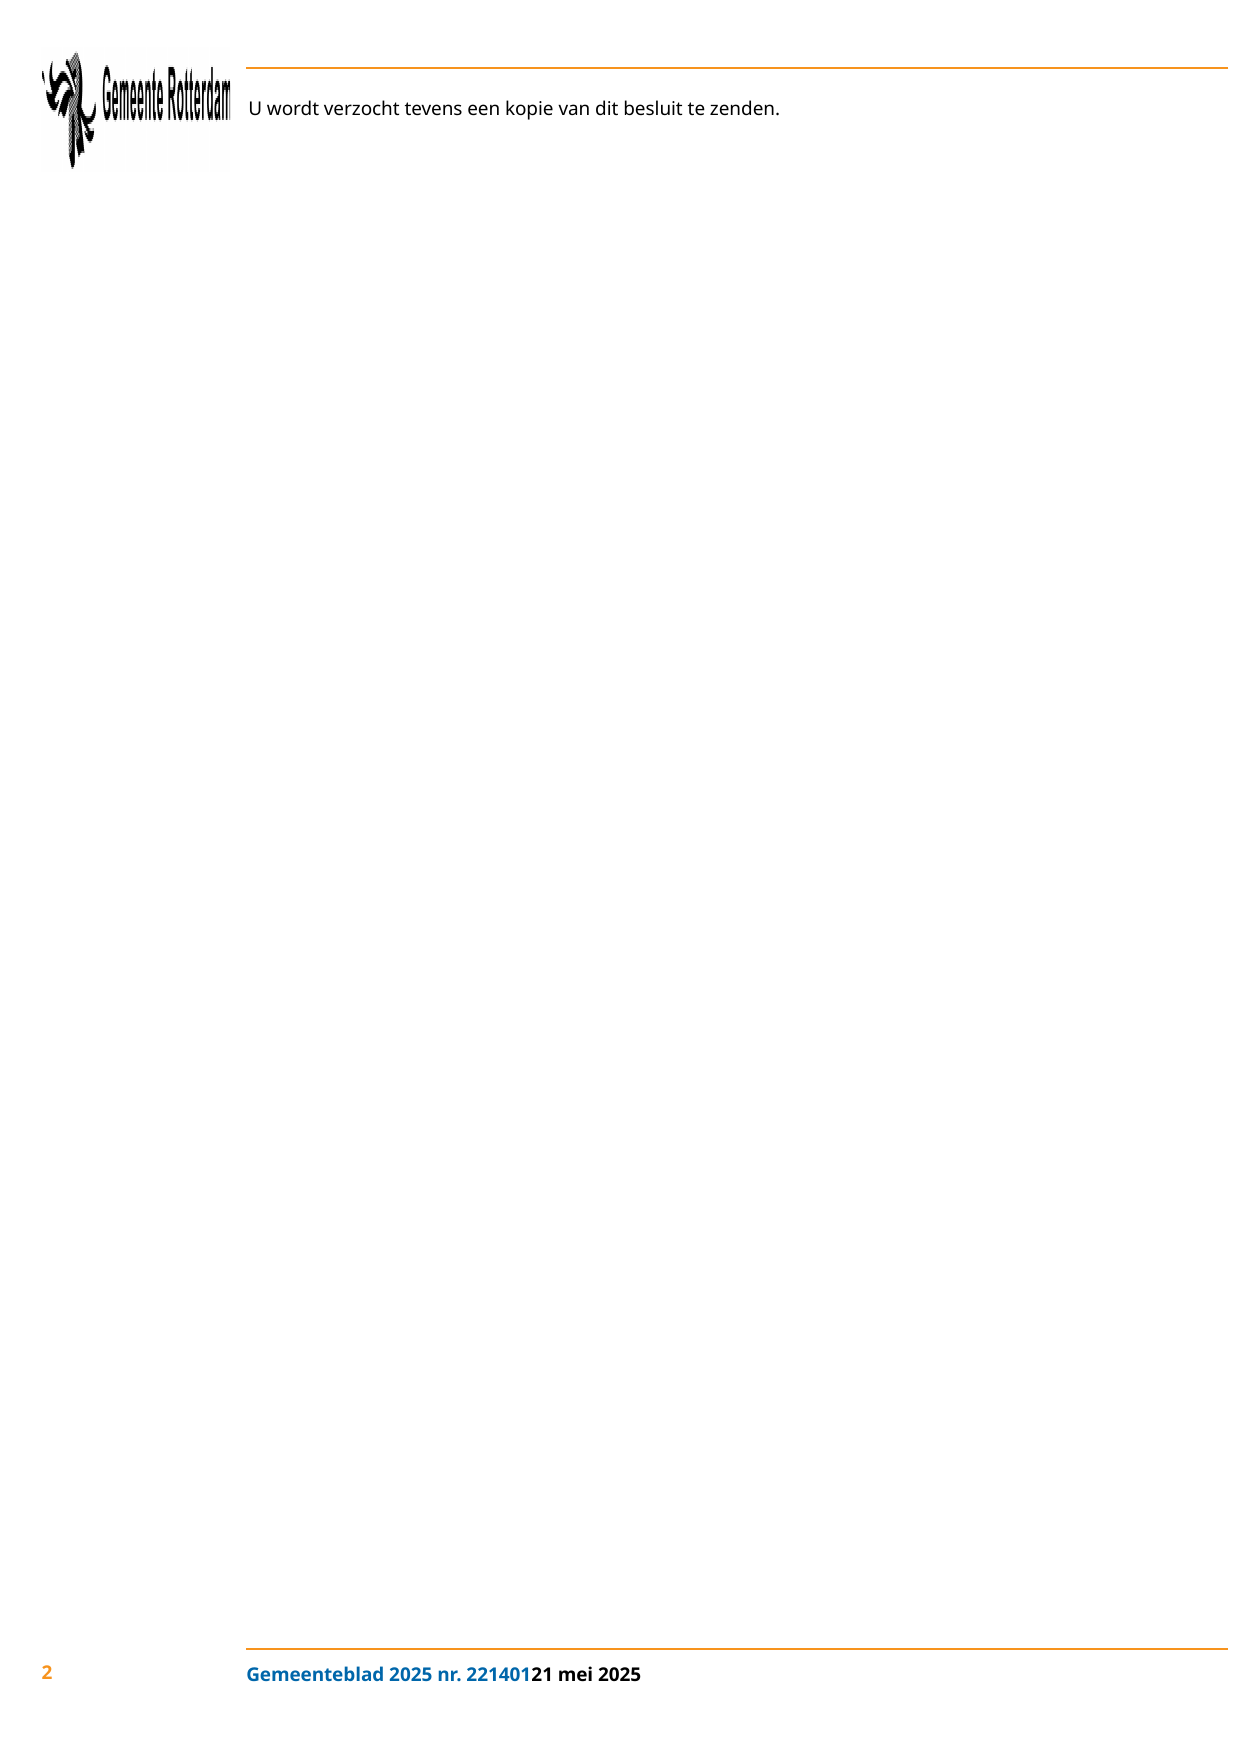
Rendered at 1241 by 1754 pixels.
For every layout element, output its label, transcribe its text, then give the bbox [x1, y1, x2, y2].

text U wordt verzocht tevens een kopie van dit besluit te zenden. [248, 95, 1152, 121]
picture [41, 47, 231, 172]
